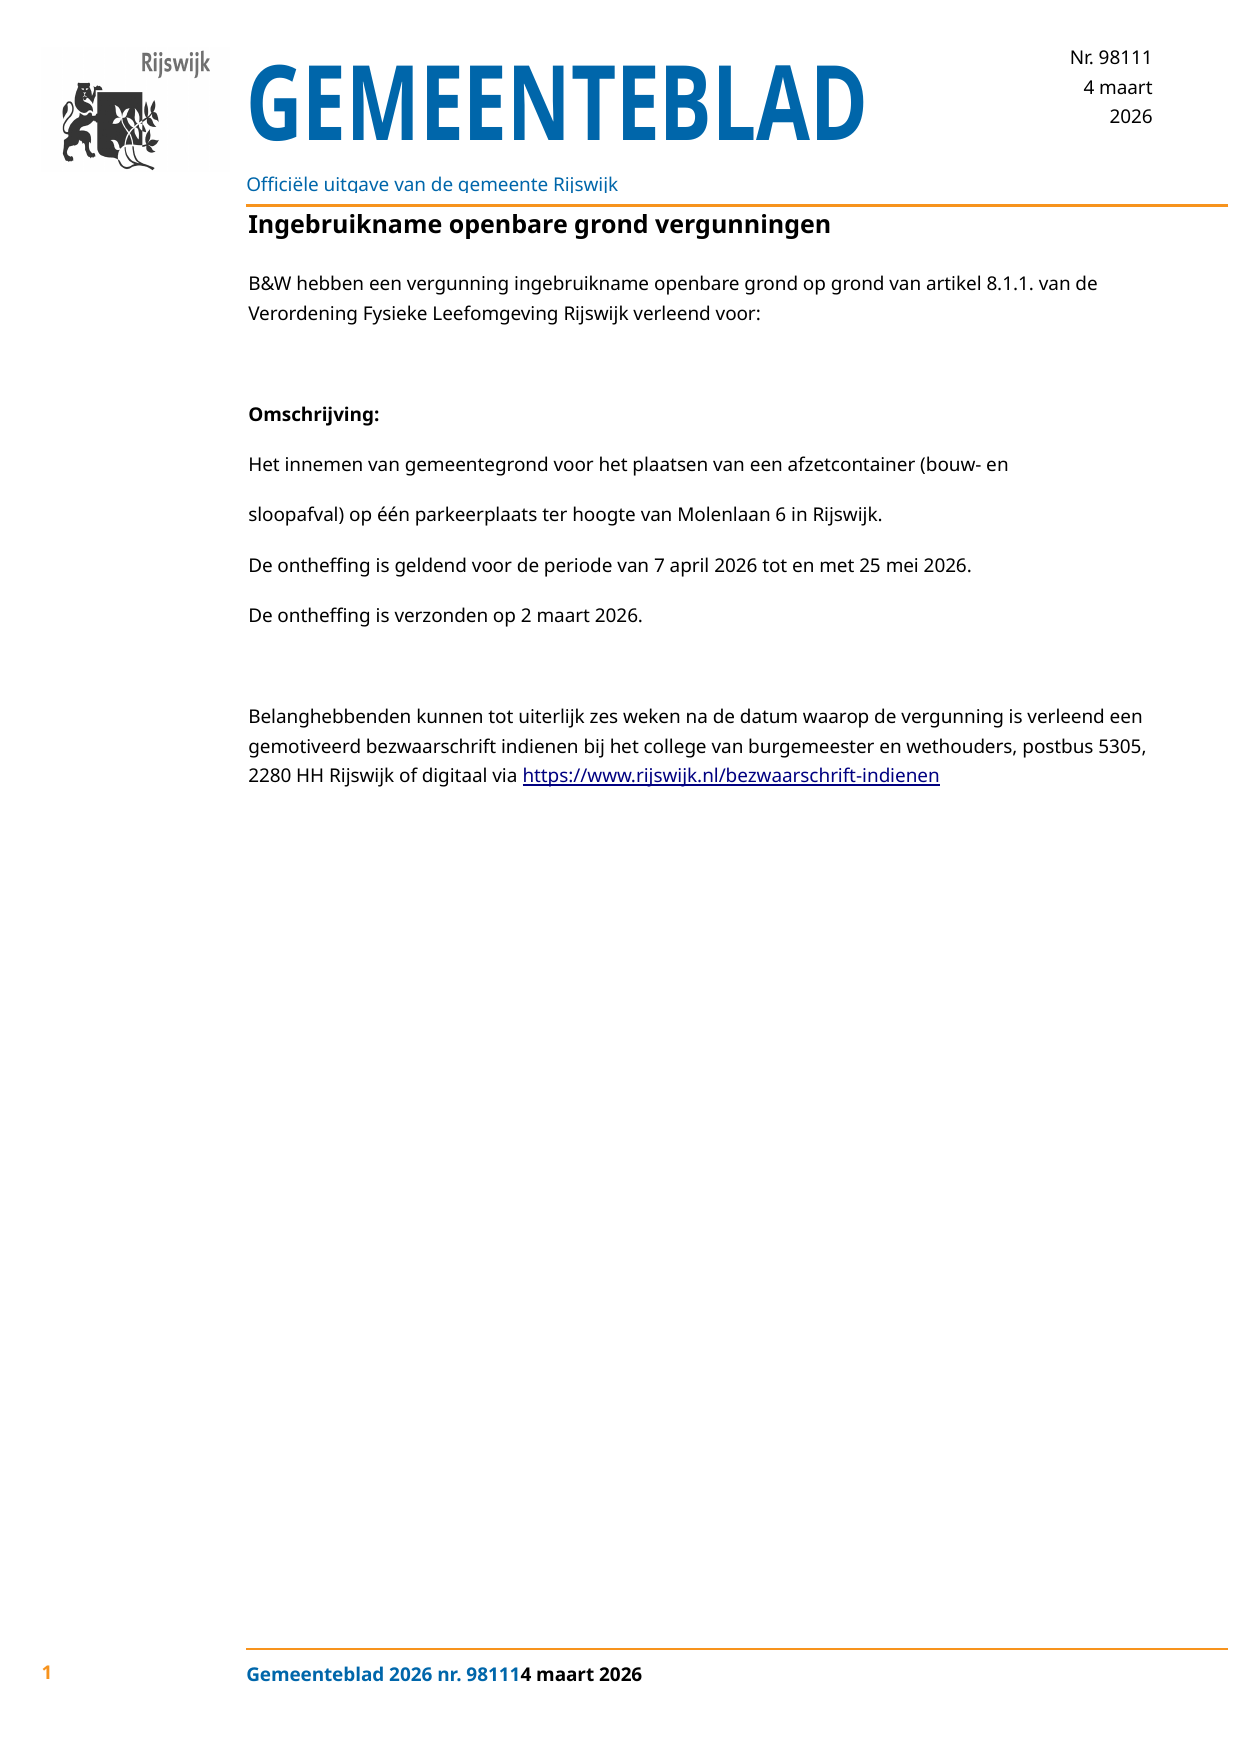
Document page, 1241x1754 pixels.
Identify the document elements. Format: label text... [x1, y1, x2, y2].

text Het innemen van gemeentegrond voor het plaatsen van een afzetcontainer (bouw- en [248, 451, 1152, 477]
text Omschrijving: [248, 401, 1152, 426]
text Belanghebbenden kunnen tot uiterlijk zes weken na de datum waarop de vergunning is verleend een gemotiveerd bezwaarschrift indienen bij het college van burgemeester en wethouders, postbus 5305, 2280 HH Rijswijk of digitaal via https://www.rijswijk.nl/bezwaarschrift-indienen [248, 703, 1152, 788]
text B&W hebben een vergunning ingebruikname openbare grond op grond van artikel 8.1.1. van de Verordening Fysieke Leefomgeving Rijswijk verleend voor: [248, 270, 1152, 326]
text De ontheffing is verzonden op 2 maart 2026. [248, 602, 1152, 628]
text sloopafval) op één parkeerplaats ter hoogte van Molenlaan 6 in Rijswijk. [248, 502, 1152, 527]
text Ingebruikname openbare grond vergunningen [248, 207, 1152, 241]
picture [41, 47, 231, 172]
text De ontheffing is geldend voor de periode van 7 april 2026 tot en met 25 mei 2026. [248, 552, 1152, 578]
